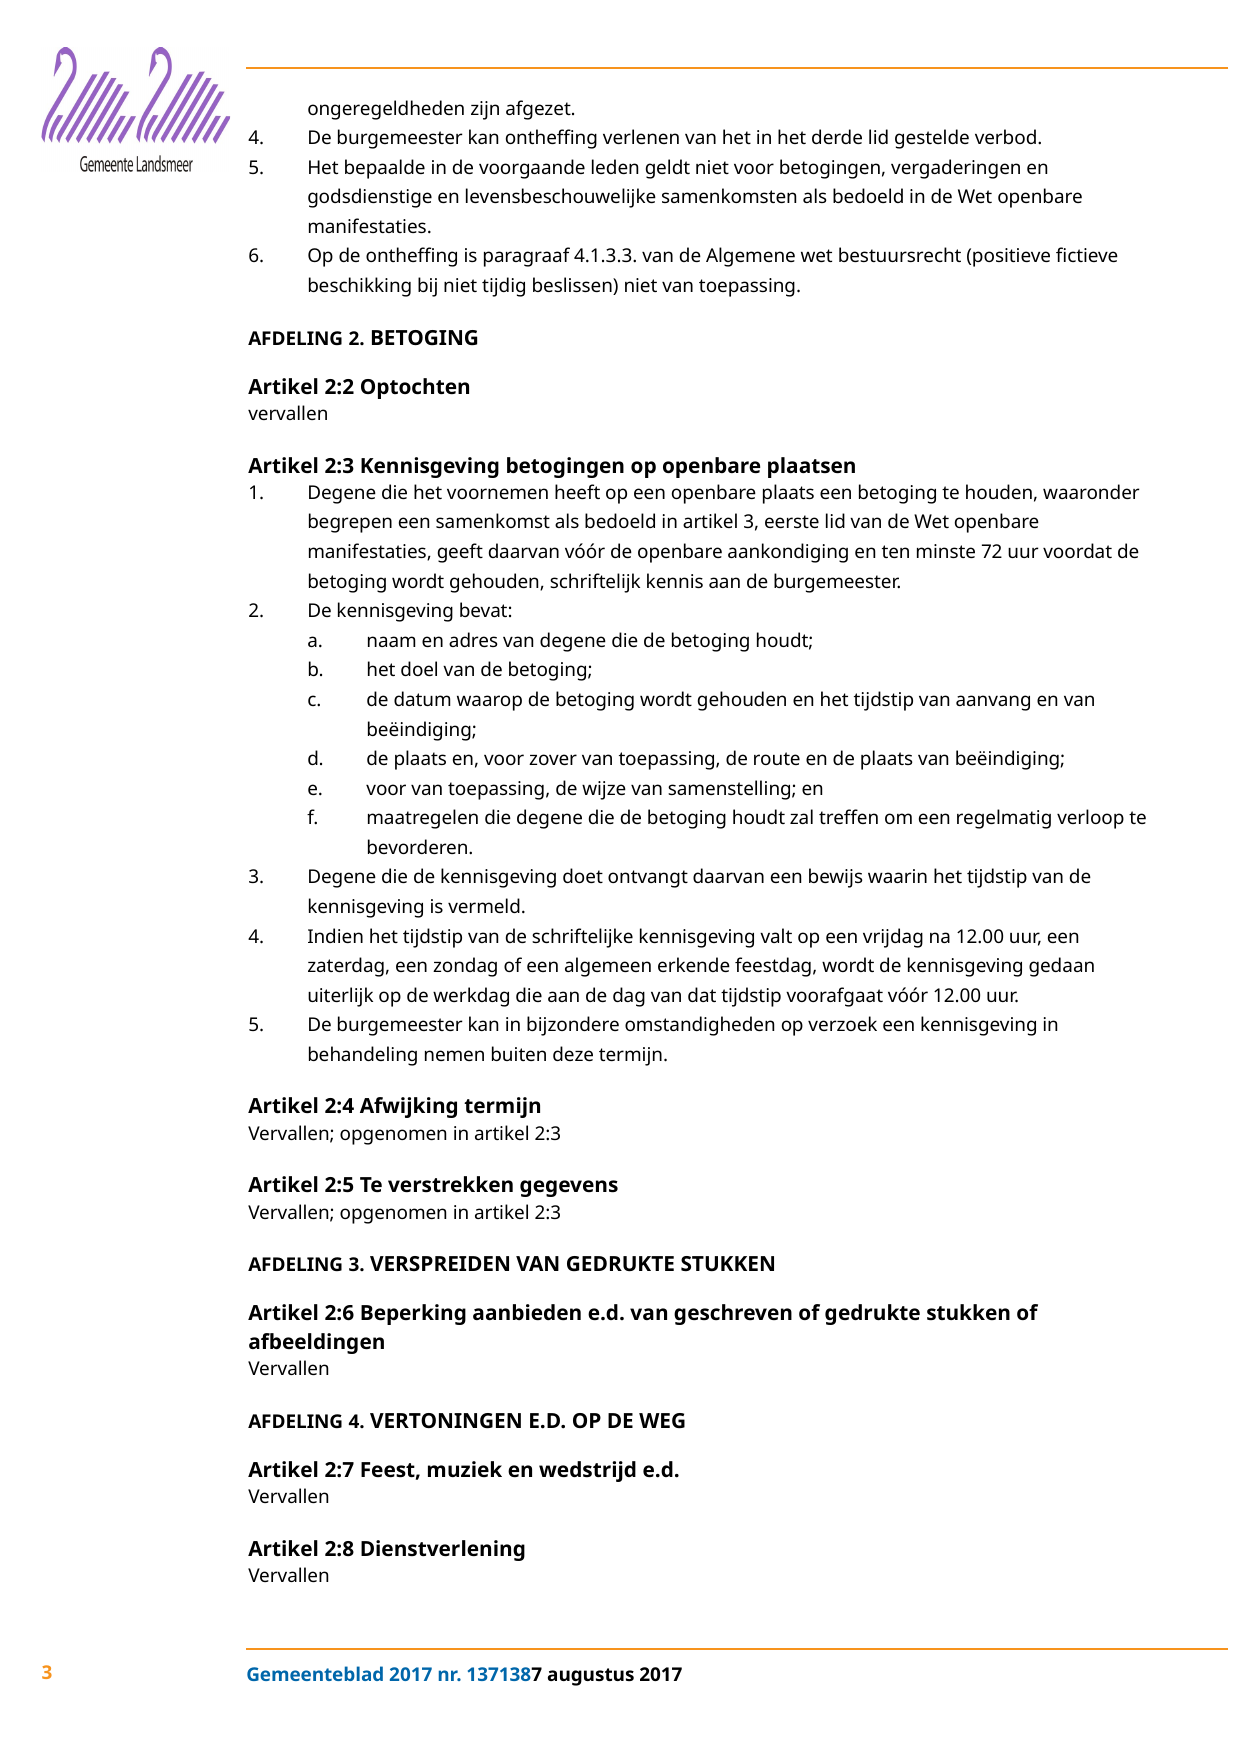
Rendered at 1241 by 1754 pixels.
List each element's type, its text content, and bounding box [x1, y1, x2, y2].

list naam en adres van degene die de betoging houdt; [307, 627, 1152, 653]
list De burgemeester kan in bijzondere omstandigheden op verzoek een kennisgeving in behandeling nemen buiten deze termijn. [248, 1012, 1152, 1067]
text Vervallen [248, 1562, 1152, 1588]
text Artikel 2:3 Kennisgeving betogingen op openbare plaatsen [248, 451, 1152, 479]
text Artikel 2:2 Optochten [248, 372, 1152, 400]
list Op de ontheffing is paragraaf 4.1.3.3. van de Algemene wet bestuursrecht (positieve fictieve beschikking bij niet tijdig beslissen) niet van toepassing. [248, 243, 1152, 298]
list Degene die het voornemen heeft op een openbare plaats een betoging te houden, waaronder begrepen een samenkomst als bedoeld in artikel 3, eerste lid van de Wet openbare manifestaties, geeft daarvan vóór de openbare aankondiging en ten minste 72 uur voordat de betoging wordt gehouden, schriftelijk kennis aan de burgemeester. [248, 479, 1152, 594]
list ongeregeldheden zijn afgezet. [248, 95, 1152, 121]
text AFDELING 2. BETOGING [248, 323, 1152, 351]
text Artikel 2:8 Dienstverlening [248, 1534, 1152, 1562]
text Vervallen; opgenomen in artikel 2:3 [248, 1120, 1152, 1146]
text Vervallen [248, 1355, 1152, 1381]
list De burgemeester kan ontheffing verlenen van het in het derde lid gestelde verbod. [248, 124, 1152, 150]
list Degene die de kennisgeving doet ontvangt daarvan een bewijs waarin het tijdstip van de kennisgeving is vermeld. [248, 864, 1152, 919]
text Vervallen [248, 1483, 1152, 1509]
text Vervallen; opgenomen in artikel 2:3 [248, 1199, 1152, 1225]
text Artikel 2:7 Feest, muziek en wedstrijd e.d. [248, 1455, 1152, 1483]
list De kennisgeving bevat: [248, 597, 1152, 623]
list het doel van de betoging; [307, 657, 1152, 682]
picture [41, 47, 231, 172]
list maatregelen die degene die de betoging houdt zal treffen om een regelmatig verloop te bevorderen. [307, 804, 1152, 860]
list Indien het tijdstip van de schriftelijke kennisgeving valt op een vrijdag na 12.00 uur, een zaterdag, een zondag of een algemeen erkende feestdag, wordt de kennisgeving gedaan uiterlijk op de werkdag die aan de dag van dat tijdstip voorafgaat vóór 12.00 uur. [248, 923, 1152, 1008]
text AFDELING 3. VERSPREIDEN VAN GEDRUKTE STUKKEN [248, 1249, 1152, 1278]
list de datum waarop de betoging wordt gehouden en het tijdstip van aanvang en van beëindiging; [307, 686, 1152, 742]
list Het bepaalde in de voorgaande leden geldt niet voor betogingen, vergaderingen en godsdienstige en levensbeschouwelijke samenkomsten als bedoeld in de Wet openbare manifestaties. [248, 154, 1152, 239]
text Artikel 2:6 Beperking aanbieden e.d. van geschreven of gedrukte stukken of afbeeldingen [248, 1298, 1152, 1355]
list voor van toepassing, de wijze van samenstelling; en [307, 775, 1152, 801]
text AFDELING 4. VERTONINGEN E.D. OP DE WEG [248, 1406, 1152, 1434]
list de plaats en, voor zover van toepassing, de route en de plaats van beëindiging; [307, 745, 1152, 771]
text Artikel 2:5 Te verstrekken gegevens [248, 1171, 1152, 1199]
text Artikel 2:4 Afwijking termijn [248, 1092, 1152, 1120]
text vervallen [248, 400, 1152, 426]
